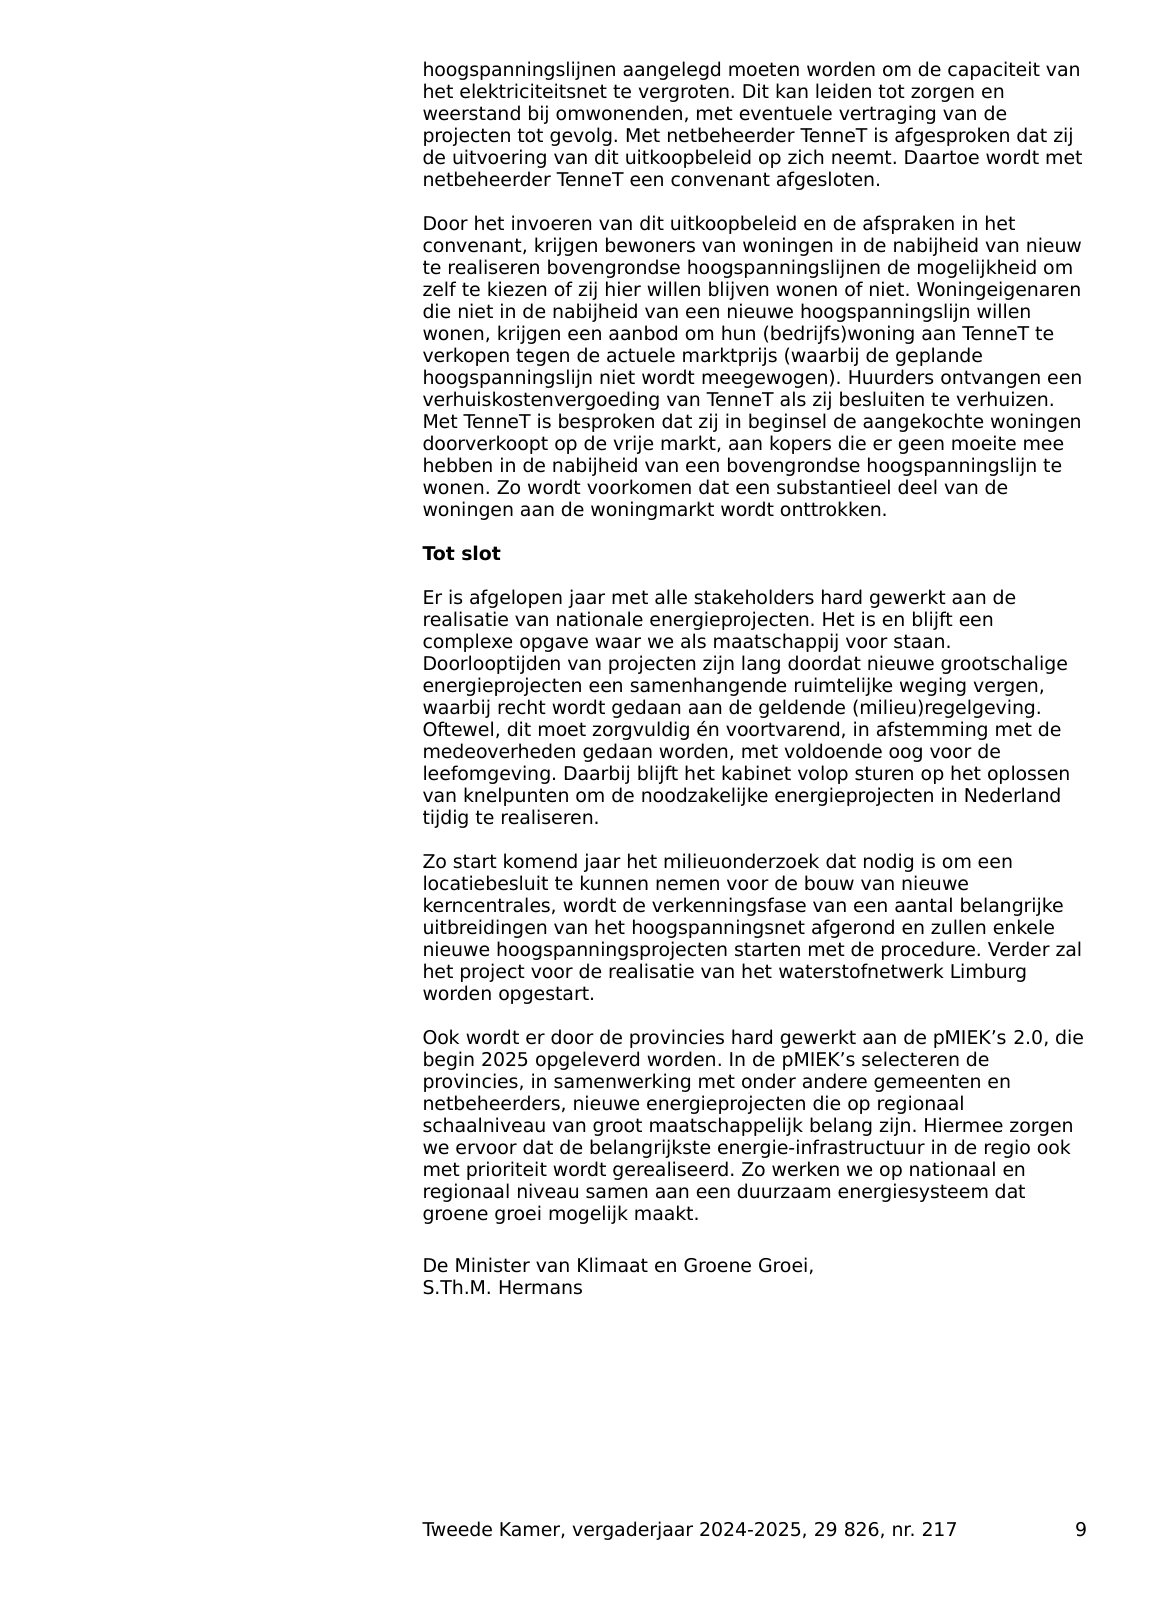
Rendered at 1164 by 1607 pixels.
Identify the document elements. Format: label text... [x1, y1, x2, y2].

text Er is afgelopen jaar met alle stakeholders hard gewerkt aan de realisatie van nationale energieprojecten. Het is en blijft een complexe opgave waar we als maatschappij voor staan. Doorlooptijden van projecten zijn lang doordat nieuwe grootschalige energieprojecten een samenhangende ruimtelijke weging vergen, waarbij recht wordt gedaan aan de geldende (milieu)regelgeving. Oftewel, dit moet zorgvuldig én voortvarend, in afstemming met de medeoverheden gedaan worden, met voldoende oog voor de leefomgeving. Daarbij blijft het kabinet volop sturen op het oplossen van knelpunten om de noodzakelijke energieprojecten in Nederland tijdig te realiseren. [422, 587, 1087, 829]
text Ook wordt er door de provincies hard gewerkt aan de pMIEK’s 2.0, die begin 2025 opgeleverd worden. In de pMIEK’s selecteren de provincies, in samenwerking met onder andere gemeenten en netbeheerders, nieuwe energieprojecten die op regionaal schaalniveau van groot maatschappelijk belang zijn. Hiermee zorgen we ervoor dat de belangrijkste energie-infrastructuur in de regio ook met prioriteit wordt gerealiseerd. Zo werken we op nationaal en regionaal niveau samen aan een duurzaam energiesysteem dat groene groei mogelijk maakt. [422, 1027, 1087, 1225]
text De Minister van Klimaat en Groene Groei, S.Th.M. Hermans [422, 1255, 1087, 1299]
text Zo start komend jaar het milieuonderzoek dat nodig is om een locatiebesluit te kunnen nemen voor de bouw van nieuwe kerncentrales, wordt de verkenningsfase van een aantal belangrijke uitbreidingen van het hoogspanningsnet afgerond en zullen enkele nieuwe hoogspanningsprojecten starten met de procedure. Verder zal het project voor de realisatie van het waterstofnetwerk Limburg worden opgestart. [422, 851, 1087, 1005]
text hoogspanningslijnen aangelegd moeten worden om de capaciteit van het elektriciteitsnet te vergroten. Dit kan leiden tot zorgen en weerstand bij omwonenden, met eventuele vertraging van de projecten tot gevolg. Met netbeheerder TenneT is afgesproken dat zij de uitvoering van dit uitkoopbeleid op zich neemt. Daartoe wordt met netbeheerder TenneT een convenant afgesloten. [422, 59, 1087, 191]
text Door het invoeren van dit uitkoopbeleid en de afspraken in het convenant, krijgen bewoners van woningen in de nabijheid van nieuw te realiseren bovengrondse hoogspanningslijnen de mogelijkheid om zelf te kiezen of zij hier willen blijven wonen of niet. Woningeigenaren die niet in de nabijheid van een nieuwe hoogspanningslijn willen wonen, krijgen een aanbod om hun (bedrijfs)woning aan TenneT te verkopen tegen de actuele marktprijs (waarbij de geplande hoogspanningslijn niet wordt meegewogen). Huurders ontvangen een verhuiskostenvergoeding van TenneT als zij besluiten te verhuizen. Met TenneT is besproken dat zij in beginsel de aangekochte woningen doorverkoopt op de vrije markt, aan kopers die er geen moeite mee hebben in de nabijheid van een bovengrondse hoogspanningslijn te wonen. Zo wordt voorkomen dat een substantieel deel van de woningen aan de woningmarkt wordt onttrokken. [422, 213, 1087, 521]
subtitle Tot slot [422, 543, 1087, 565]
